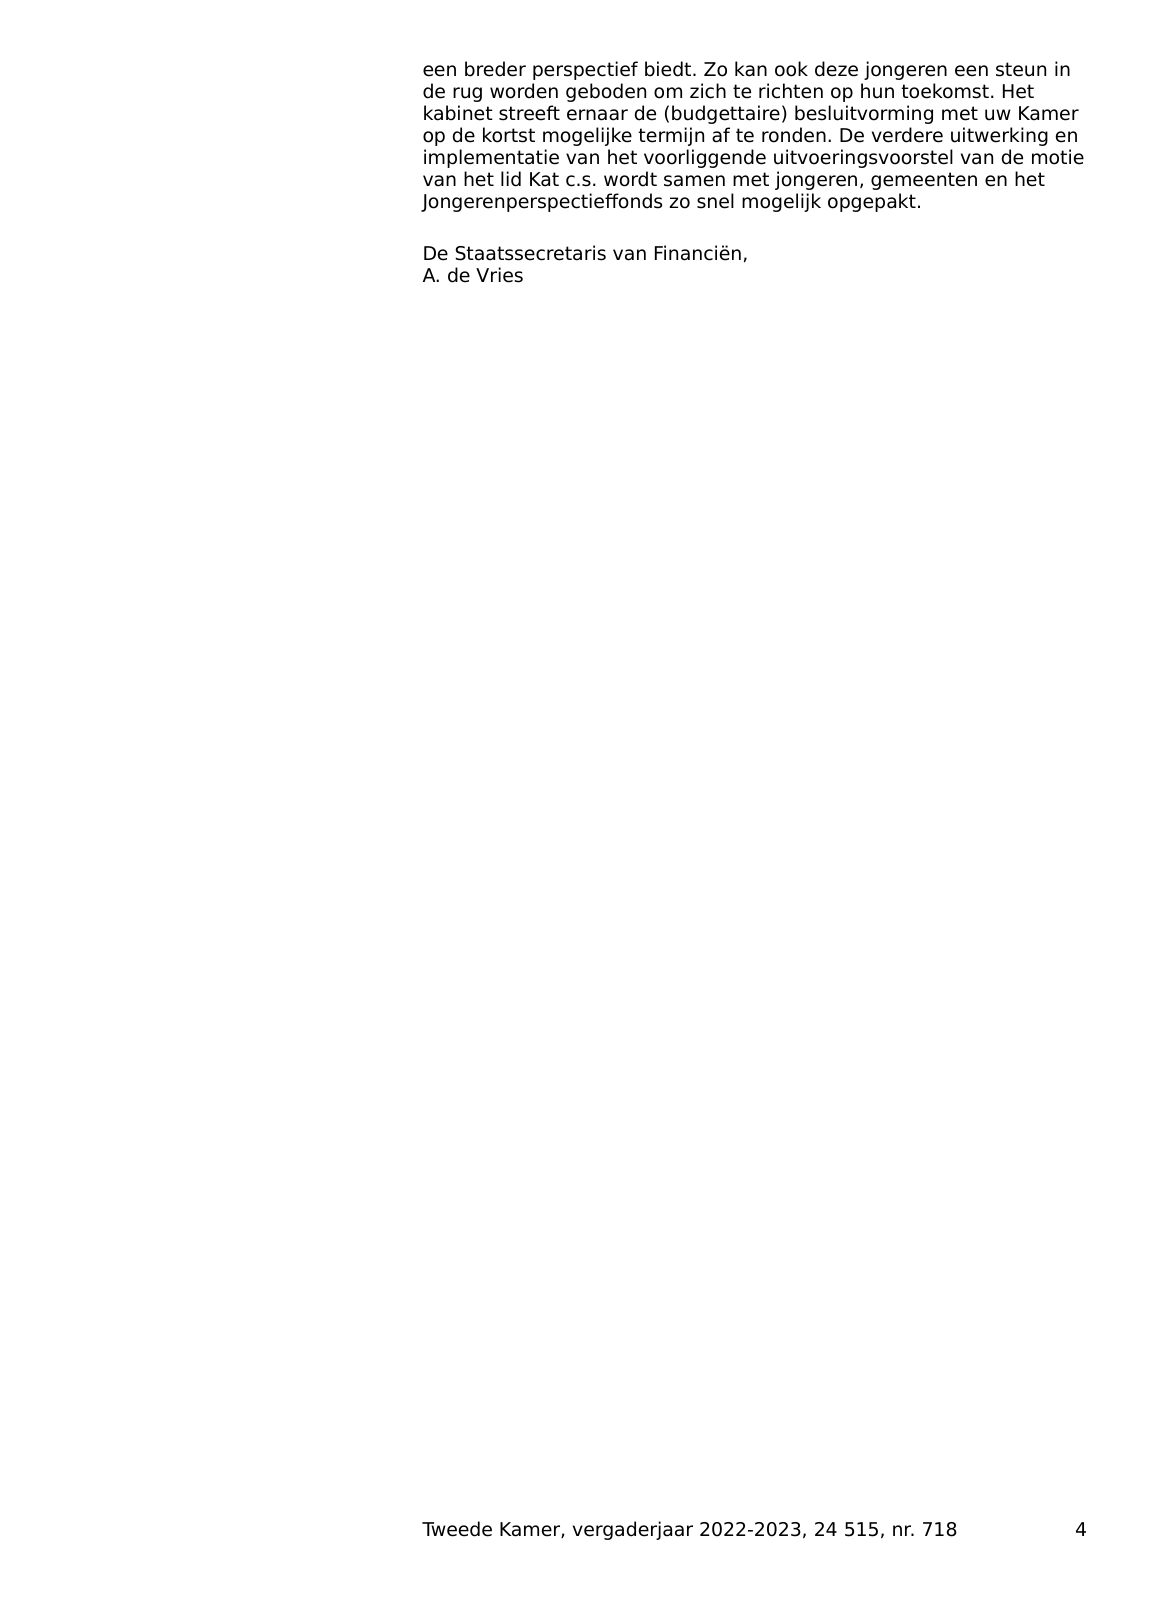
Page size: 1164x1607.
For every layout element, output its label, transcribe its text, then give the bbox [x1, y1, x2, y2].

text een breder perspectief biedt. Zo kan ook deze jongeren een steun in de rug worden geboden om zich te richten op hun toekomst. Het kabinet streeft ernaar de (budgettaire) besluitvorming met uw Kamer op de kortst mogelijke termijn af te ronden. De verdere uitwerking en implementatie van het voorliggende uitvoeringsvoorstel van de motie van het lid Kat c.s. wordt samen met jongeren, gemeenten en het Jongerenperspectieffonds zo snel mogelijk opgepakt. [422, 59, 1087, 213]
text De Staatssecretaris van Financiën, A. de Vries [422, 243, 1087, 287]
